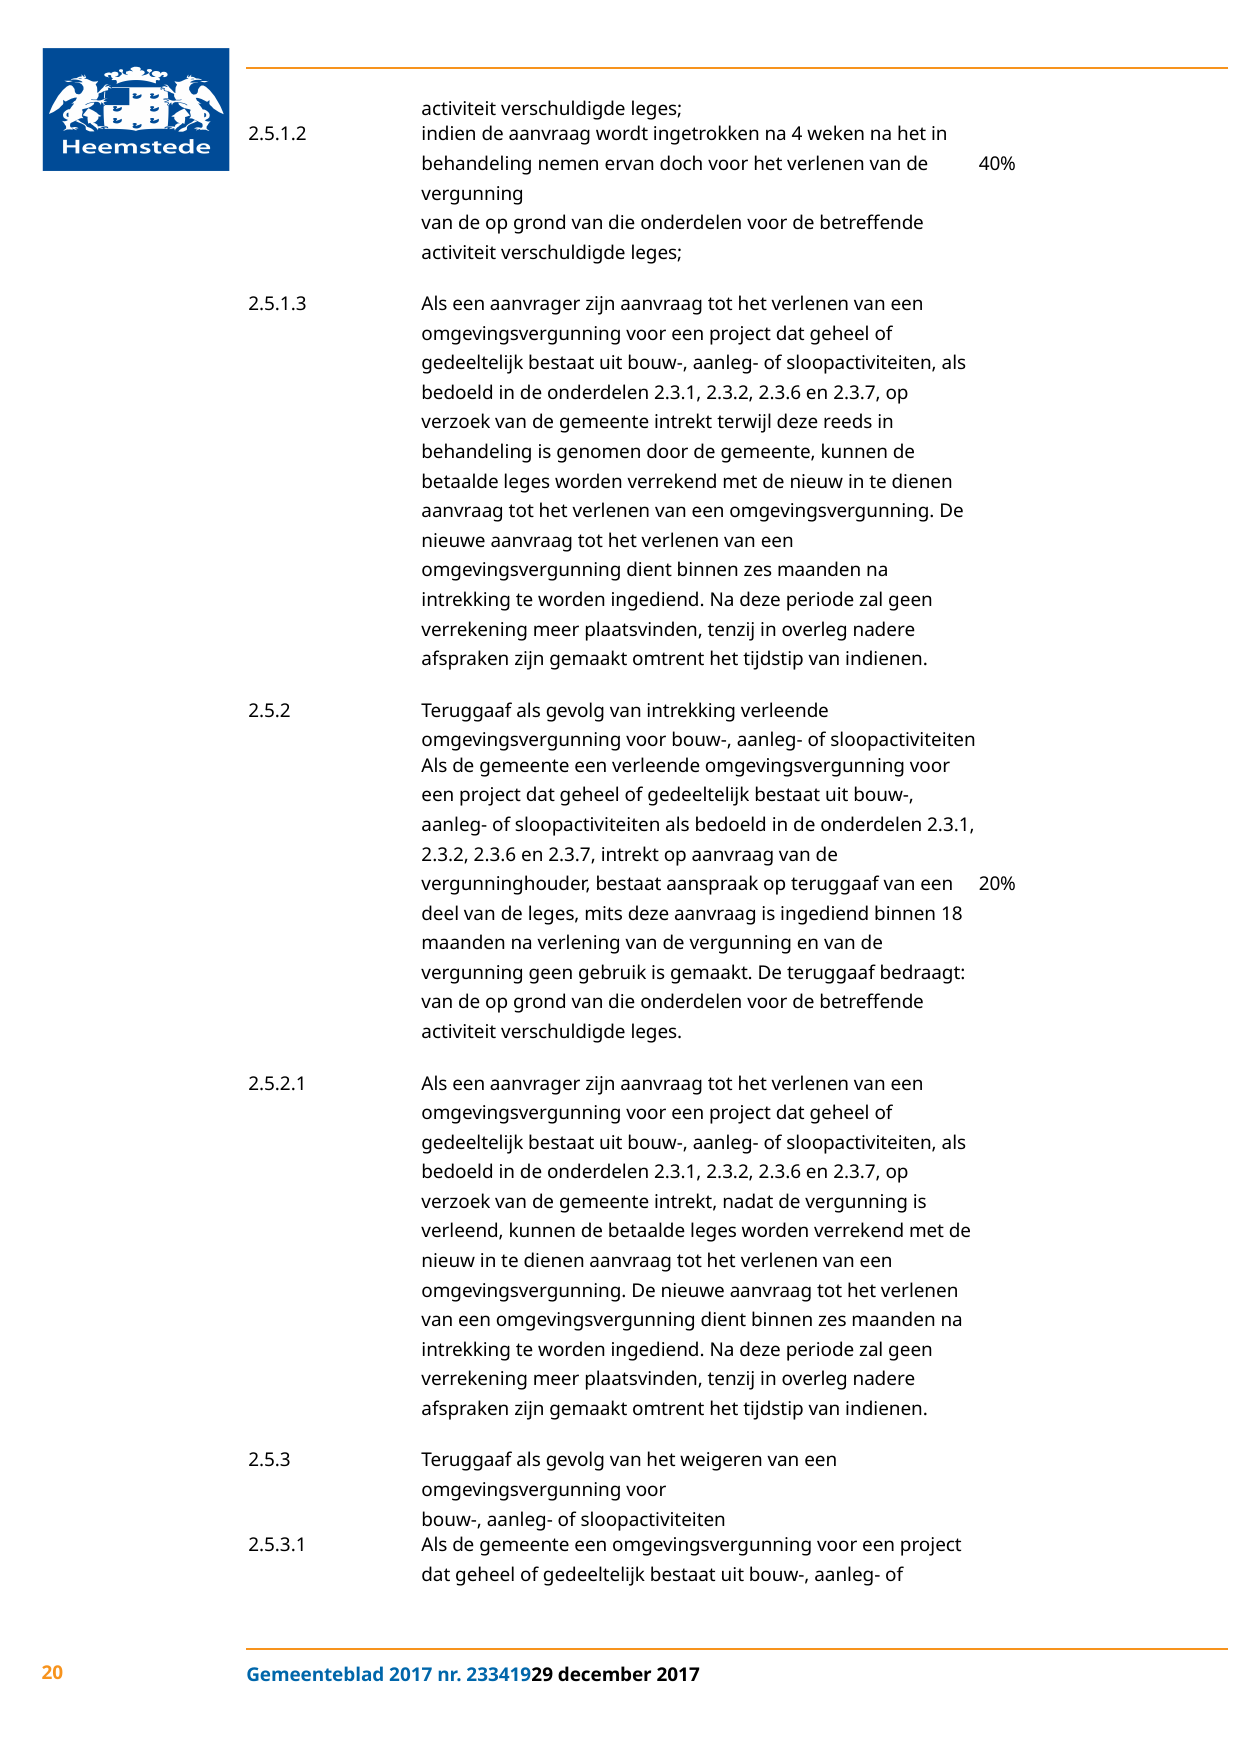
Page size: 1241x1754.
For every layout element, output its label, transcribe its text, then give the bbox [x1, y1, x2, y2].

table_cell [979, 1070, 1152, 1421]
table_cell [248, 1044, 421, 1070]
table_cell [248, 1421, 421, 1447]
table_cell [979, 265, 1152, 290]
table_cell [248, 752, 421, 1044]
table_cell [979, 1044, 1152, 1070]
table_cell [421, 1044, 978, 1070]
table_cell 20% [979, 752, 1152, 1044]
table_cell activiteit verschuldigde leges; [421, 95, 978, 121]
table_cell 2.5.2 [248, 697, 421, 752]
table_cell [248, 671, 421, 697]
table_cell [979, 95, 1152, 121]
table_cell [248, 265, 421, 290]
table_cell [421, 1421, 978, 1447]
table_cell [248, 95, 421, 121]
picture [41, 47, 231, 172]
table_cell Teruggaaf als gevolg van het weigeren van een omgevingsvergunning voor bouw-, aanleg- of sloopactiviteiten [421, 1447, 978, 1532]
table_cell indien de aanvraag wordt ingetrokken na 4 weken na het in behandeling nemen ervan doch voor het verlenen van de vergunning van de op grond van die onderdelen voor de betreffende activiteit verschuldigde leges; [421, 121, 978, 264]
table_cell Als een aanvrager zijn aanvraag tot het verlenen van een omgevingsvergunning voor een project dat geheel of gedeeltelijk bestaat uit bouw-, aanleg- of sloopactiviteiten, als bedoeld in de onderdelen 2.3.1, 2.3.2, 2.3.6 en 2.3.7, op verzoek van de gemeente intrekt, nadat de vergunning is verleend, kunnen de betaalde leges worden verrekend met de nieuw in te dienen aanvraag tot het verlenen van een omgevingsvergunning. De nieuwe aanvraag tot het verlenen van een omgevingsvergunning dient binnen zes maanden na intrekking te worden ingediend. Na deze periode zal geen verrekening meer plaatsvinden, tenzij in overleg nadere afspraken zijn gemaakt omtrent het tijdstip van indienen. [421, 1070, 978, 1421]
table_cell [979, 290, 1152, 671]
table_cell 2.5.2.1 [248, 1070, 421, 1421]
table_cell [421, 671, 978, 697]
table_cell [421, 265, 978, 290]
table_cell 2.5.1.3 [248, 290, 421, 671]
table_cell Als de gemeente een omgevingsvergunning voor een project dat geheel of gedeeltelijk bestaat uit bouw-, aanleg- of [421, 1532, 978, 1587]
table_cell [979, 671, 1152, 697]
table_cell [979, 1421, 1152, 1447]
table_cell [979, 1532, 1152, 1587]
table_cell Teruggaaf als gevolg van intrekking verleende omgevingsvergunning voor bouw-, aanleg- of sloopactiviteiten [421, 697, 978, 752]
table_cell 2.5.3 [248, 1447, 421, 1532]
table_cell [979, 697, 1152, 752]
table_cell Als een aanvrager zijn aanvraag tot het verlenen van een omgevingsvergunning voor een project dat geheel of gedeeltelijk bestaat uit bouw-, aanleg- of sloopactiviteiten, als bedoeld in de onderdelen 2.3.1, 2.3.2, 2.3.6 en 2.3.7, op verzoek van de gemeente intrekt terwijl deze reeds in behandeling is genomen door de gemeente, kunnen de betaalde leges worden verrekend met de nieuw in te dienen aanvraag tot het verlenen van een omgevingsvergunning. De nieuwe aanvraag tot het verlenen van een omgevingsvergunning dient binnen zes maanden na intrekking te worden ingediend. Na deze periode zal geen verrekening meer plaatsvinden, tenzij in overleg nadere afspraken zijn gemaakt omtrent het tijdstip van indienen. [421, 290, 978, 671]
table_cell 2.5.3.1 [248, 1532, 421, 1587]
table_cell [979, 1447, 1152, 1532]
table_cell 40% [979, 121, 1152, 264]
table_cell 2.5.1.2 [248, 121, 421, 264]
table_cell Als de gemeente een verleende omgevingsvergunning voor een project dat geheel of gedeeltelijk bestaat uit bouw-, aanleg- of sloopactiviteiten als bedoeld in de onderdelen 2.3.1, 2.3.2, 2.3.6 en 2.3.7, intrekt op aanvraag van de vergunninghouder, bestaat aanspraak op teruggaaf van een deel van de leges, mits deze aanvraag is ingediend binnen 18 maanden na verlening van de vergunning en van de vergunning geen gebruik is gemaakt. De teruggaaf bedraagt: van de op grond van die onderdelen voor de betreffende activiteit verschuldigde leges. [421, 752, 978, 1044]
